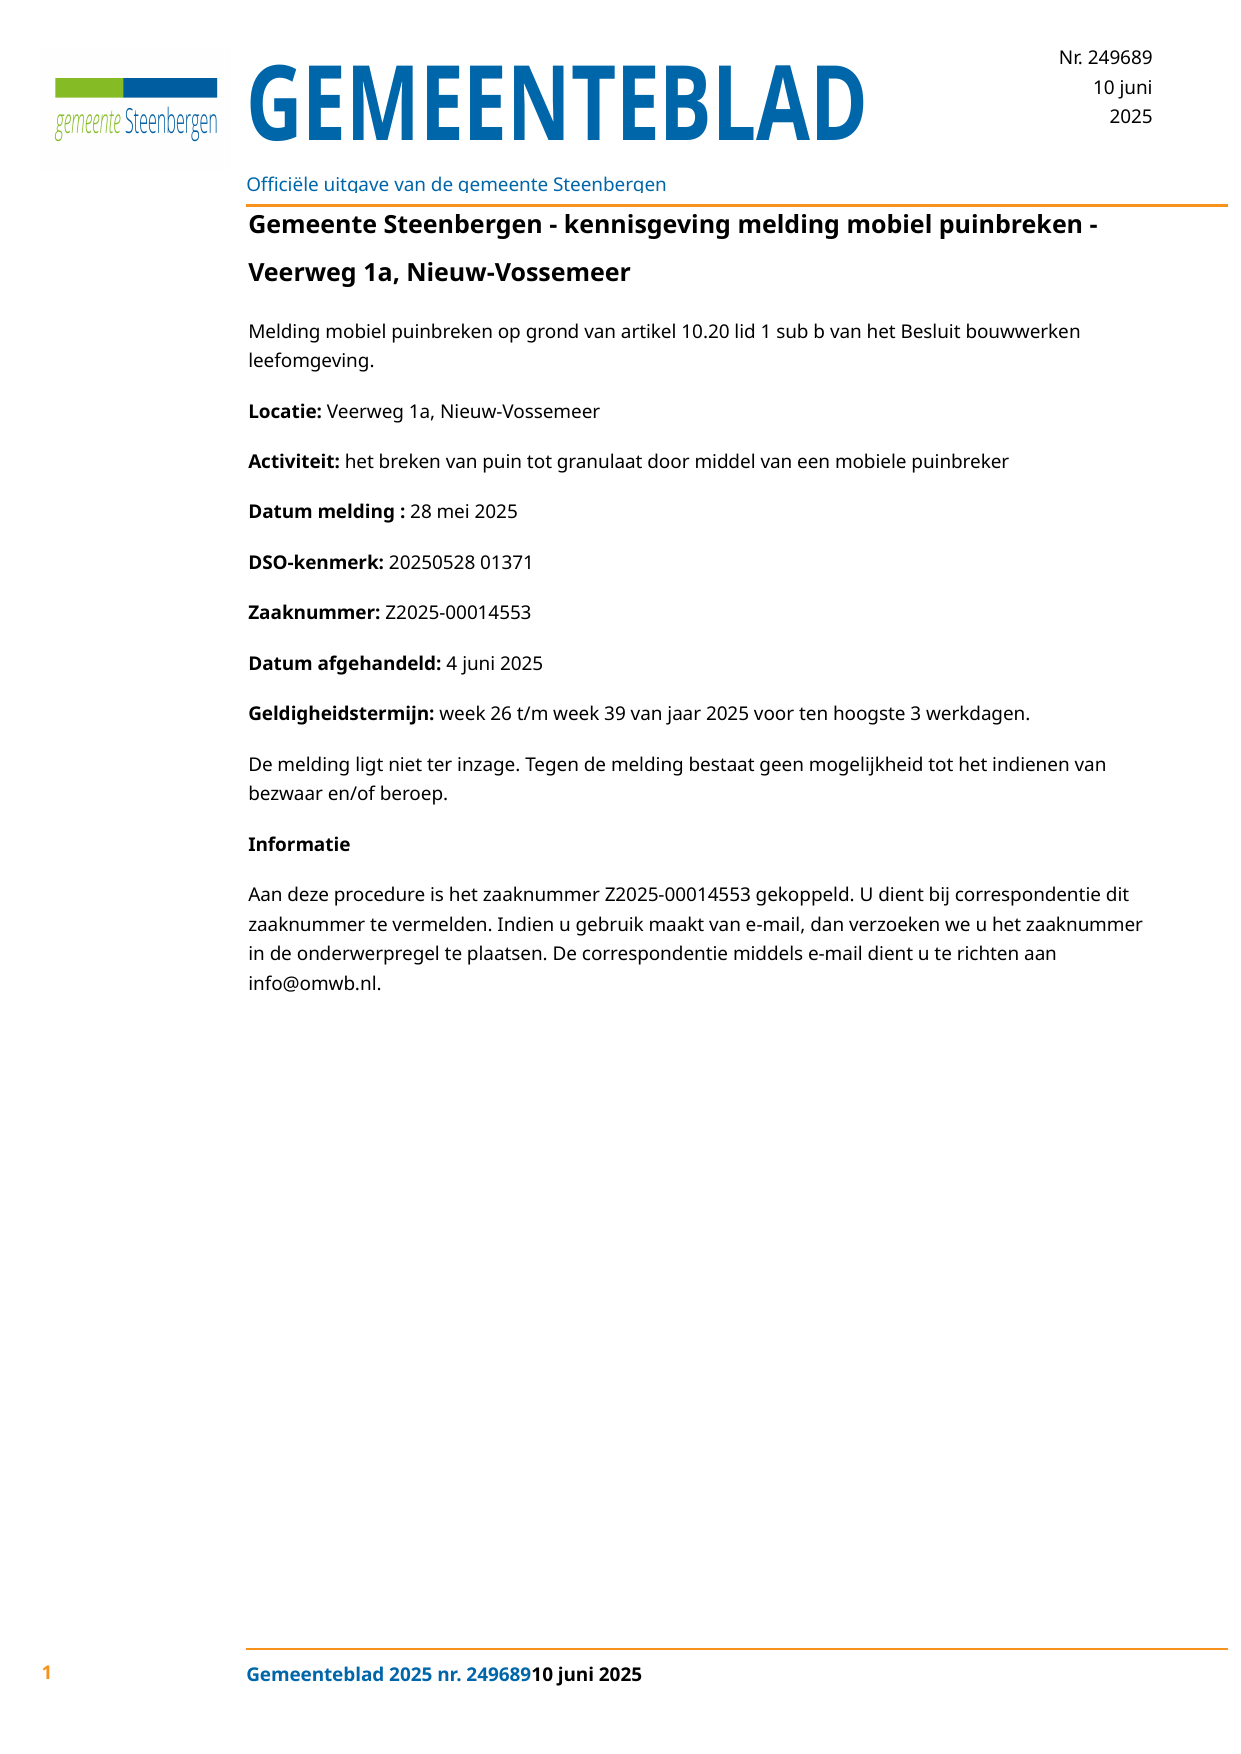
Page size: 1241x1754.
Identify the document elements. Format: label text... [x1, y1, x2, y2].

text De melding ligt niet ter inzage. Tegen de melding bestaat geen mogelijkheid tot het indienen van bezwaar en/of beroep. [248, 751, 1152, 806]
text Aan deze procedure is het zaaknummer Z2025-00014553 gekoppeld. U dient bij correspondentie dit zaaknummer te vermelden. Indien u gebruik maakt van e-mail, dan verzoeken we u het zaaknummer in de onderwerpregel te plaatsen. De correspondentie middels e-mail dient u te richten aan info@omwb.nl. [248, 881, 1152, 996]
text Informatie [248, 831, 1152, 857]
text Geldigheidstermijn: week 26 t/m week 39 van jaar 2025 voor ten hoogste 3 werkdagen. [248, 700, 1152, 726]
text Locatie: Veerweg 1a, Nieuw-Vossemeer [248, 398, 1152, 424]
text Zaaknummer: Z2025-00014553 [248, 599, 1152, 625]
picture [41, 47, 231, 172]
text Gemeente Steenbergen - kennisgeving melding mobiel puinbreken - Veerweg 1a, Nieuw-Vossemeer [248, 207, 1152, 288]
text Activiteit: het breken van puin tot granulaat door middel van een mobiele puinbreker [248, 448, 1152, 474]
text Datum melding : 28 mei 2025 [248, 499, 1152, 524]
text Melding mobiel puinbreken op grond van artikel 10.20 lid 1 sub b van het Besluit bouwwerken leefomgeving. [248, 318, 1152, 373]
text DSO-kenmerk: 20250528 01371 [248, 549, 1152, 575]
text Datum afgehandeld: 4 juni 2025 [248, 650, 1152, 676]
